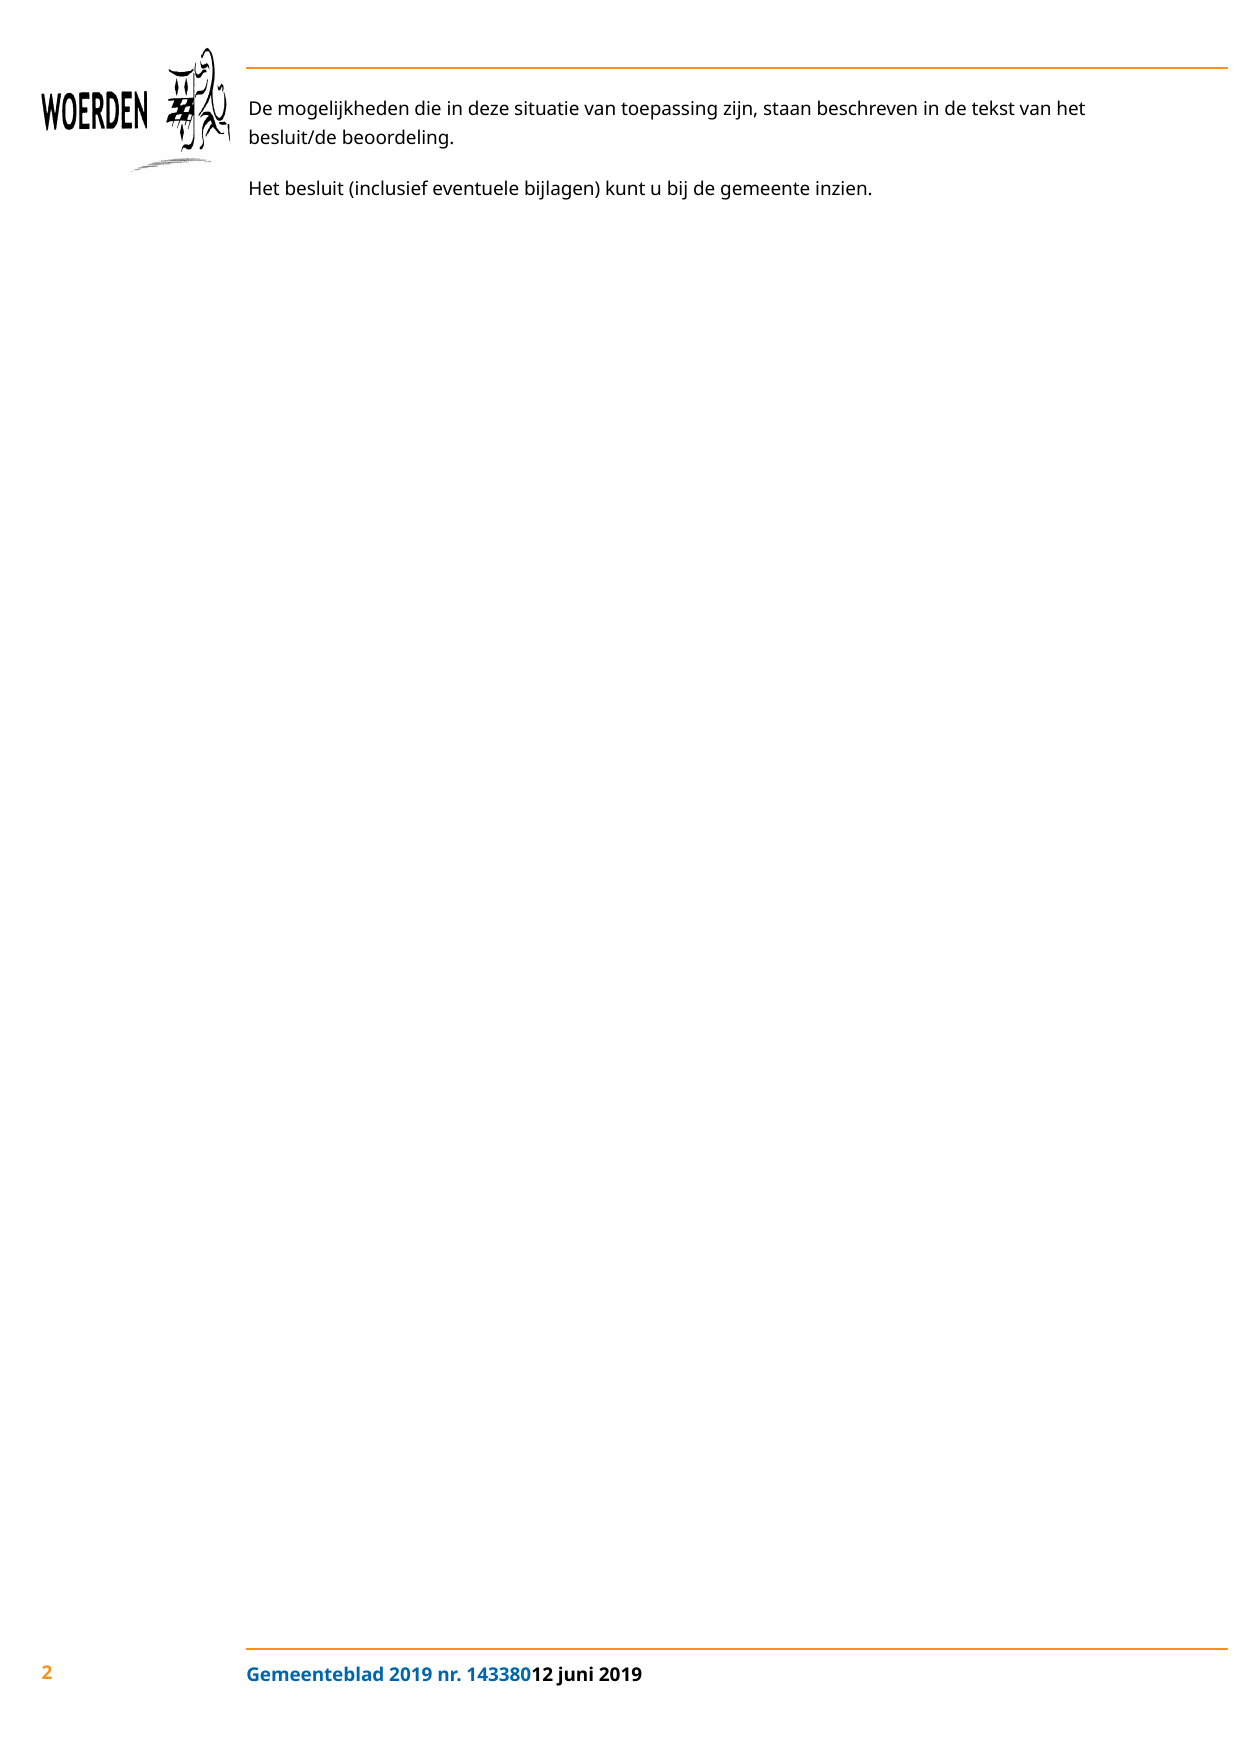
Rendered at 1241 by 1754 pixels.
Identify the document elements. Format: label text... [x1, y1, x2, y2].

text De mogelijkheden die in deze situatie van toepassing zijn, staan beschreven in de tekst van het besluit/de beoordeling. [248, 95, 1152, 150]
picture [41, 47, 231, 172]
text Het besluit (inclusief eventuele bijlagen) kunt u bij de gemeente inzien. [248, 175, 1152, 201]
